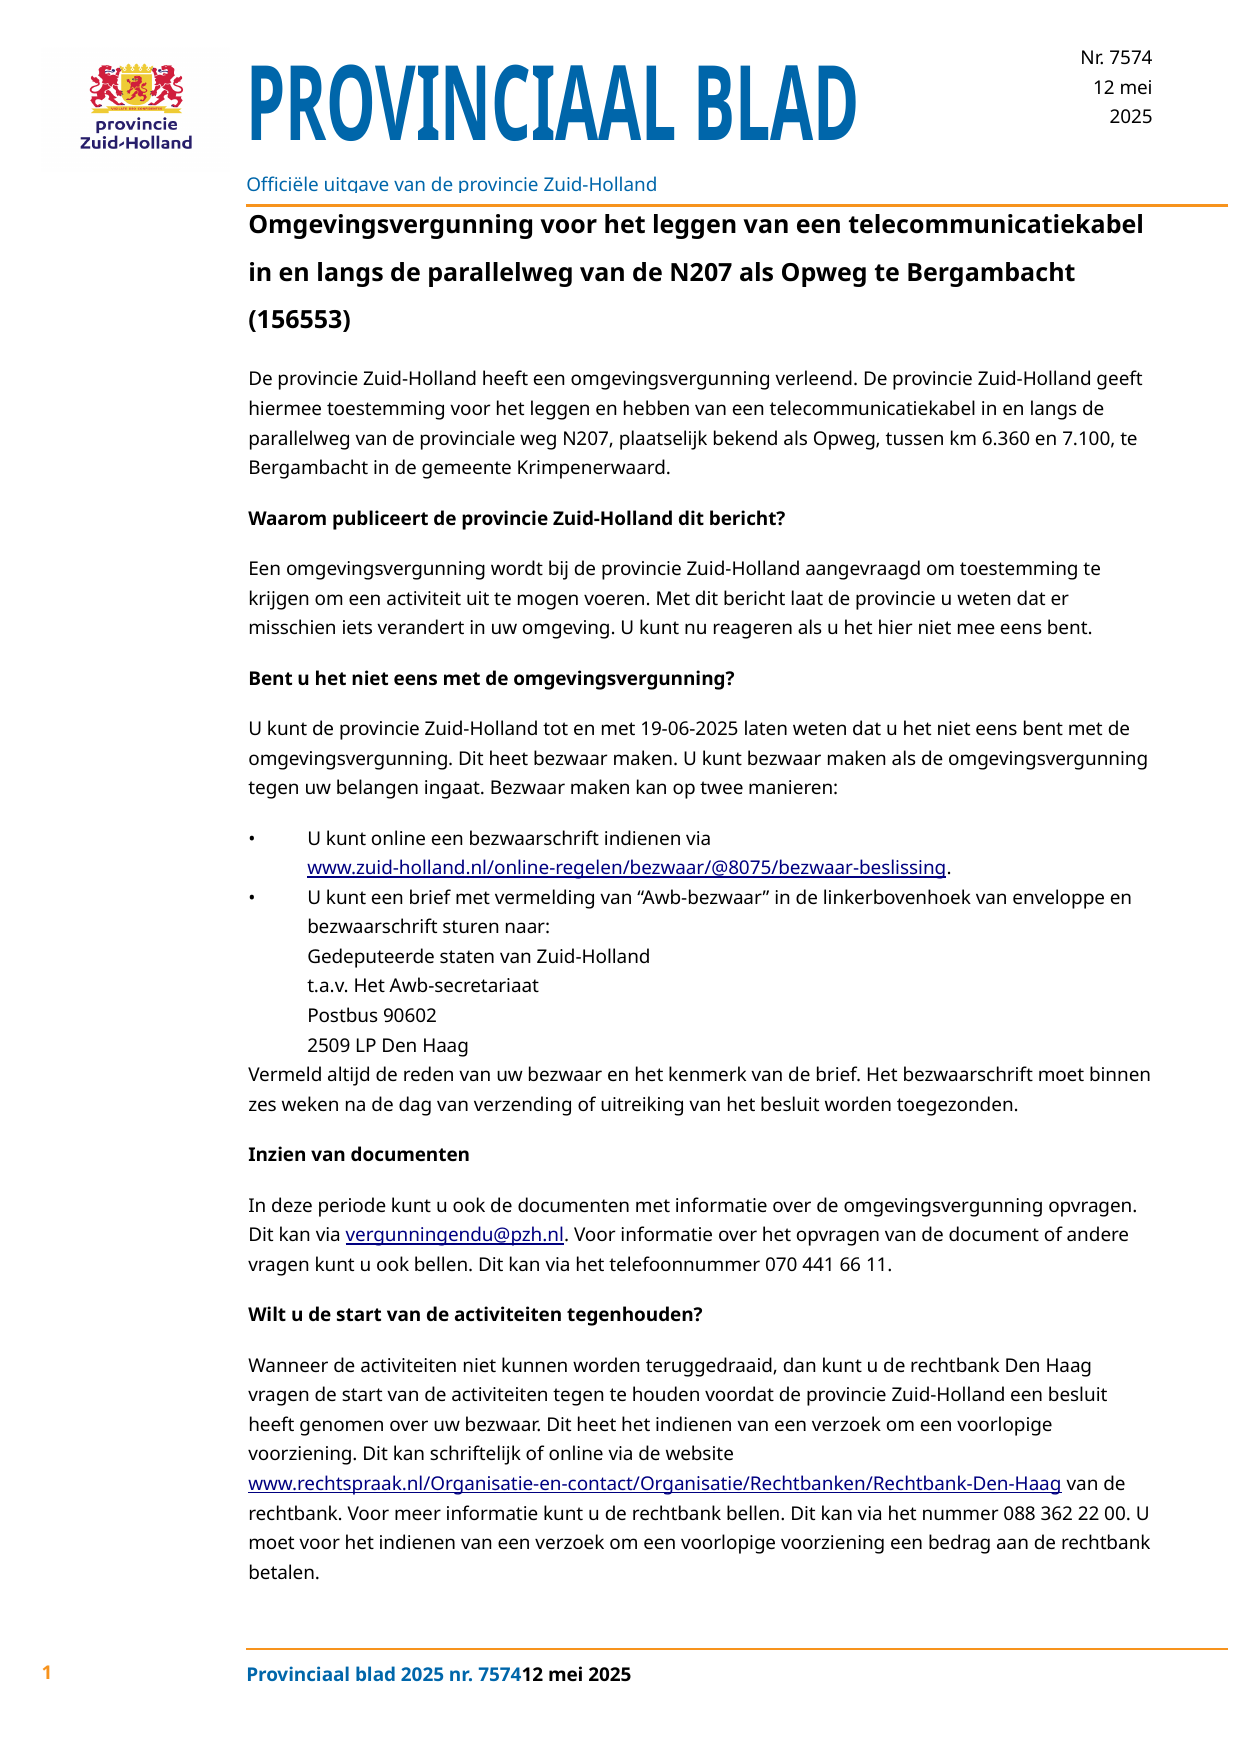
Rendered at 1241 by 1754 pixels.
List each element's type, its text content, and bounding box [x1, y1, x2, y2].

text Een omgevingsvergunning wordt bij de provincie Zuid-Holland aangevraagd om toestemming te krijgen om een activiteit uit te mogen voeren. Met dit bericht laat de provincie u weten dat er misschien iets verandert in uw omgeving. U kunt nu reageren als u het hier niet mee eens bent. [248, 555, 1152, 640]
picture [41, 47, 231, 172]
text U kunt de provincie Zuid-Holland tot en met 19-06-2025 laten weten dat u het niet eens bent met de omgevingsvergunning. Dit heet bezwaar maken. U kunt bezwaar maken als de omgevingsvergunning tegen uw belangen ingaat. Bezwaar maken kan op twee manieren: [248, 715, 1152, 800]
text Bent u het niet eens met de omgevingsvergunning? [248, 665, 1152, 690]
list 2509 LP Den Haag [248, 1032, 1152, 1057]
text Vermeld altijd de reden van uw bezwaar en het kenmerk van de brief. Het bezwaarschrift moet binnen zes weken na de dag van verzending of uitreiking van het besluit worden toegezonden. [248, 1061, 1152, 1117]
text Wanneer de activiteiten niet kunnen worden teruggedraaid, dan kunt u de rechtbank Den Haag vragen de start van de activiteiten tegen te houden voordat de provincie Zuid-Holland een besluit heeft genomen over uw bezwaar. Dit heet het indienen van een verzoek om een voorlopige voorziening. Dit kan schriftelijk of online via de website www.rechtspraak.nl/Organisatie-en-contact/Organisatie/Rechtbanken/Rechtbank-Den-Haag van de rechtbank. Voor meer informatie kunt u de rechtbank bellen. Dit kan via het nummer 088 362 22 00. U moet voor het indienen van een verzoek om een voorlopige voorziening een bedrag aan de rechtbank betalen. [248, 1352, 1152, 1584]
list U kunt online een bezwaarschrift indienen via www.zuid-holland.nl/online-regelen/bezwaar/@8075/bezwaar-beslissing. [248, 825, 1152, 880]
list Gedeputeerde staten van Zuid-Holland [248, 943, 1152, 969]
text Waarom publiceert de provincie Zuid-Holland dit bericht? [248, 505, 1152, 530]
text In deze periode kunt u ook de documenten met informatie over de omgevingsvergunning opvragen. Dit kan via vergunningendu@pzh.nl. Voor informatie over het opvragen van de document of andere vragen kunt u ook bellen. Dit kan via het telefoonnummer 070 441 66 11. [248, 1192, 1152, 1277]
text Inzien van documenten [248, 1141, 1152, 1167]
list t.a.v. Het Awb-secretariaat [248, 973, 1152, 998]
list Postbus 90602 [248, 1002, 1152, 1028]
text De provincie Zuid-Holland heeft een omgevingsvergunning verleend. De provincie Zuid-Holland geeft hiermee toestemming voor het leggen en hebben van een telecommunicatiekabel in en langs de parallelweg van de provinciale weg N207, plaatselijk bekend als Opweg, tussen km 6.360 en 7.100, te Bergambacht in de gemeente Krimpenerwaard. [248, 366, 1152, 480]
list U kunt een brief met vermelding van “Awb-bezwaar” in de linkerbovenhoek van enveloppe en bezwaarschrift sturen naar: [248, 884, 1152, 939]
text Wilt u de start van de activiteiten tegenhouden? [248, 1301, 1152, 1327]
text Omgevingsvergunning voor het leggen van een telecommunicatiekabel in en langs de parallelweg van de N207 als Opweg te Bergambacht (156553) [248, 207, 1152, 336]
